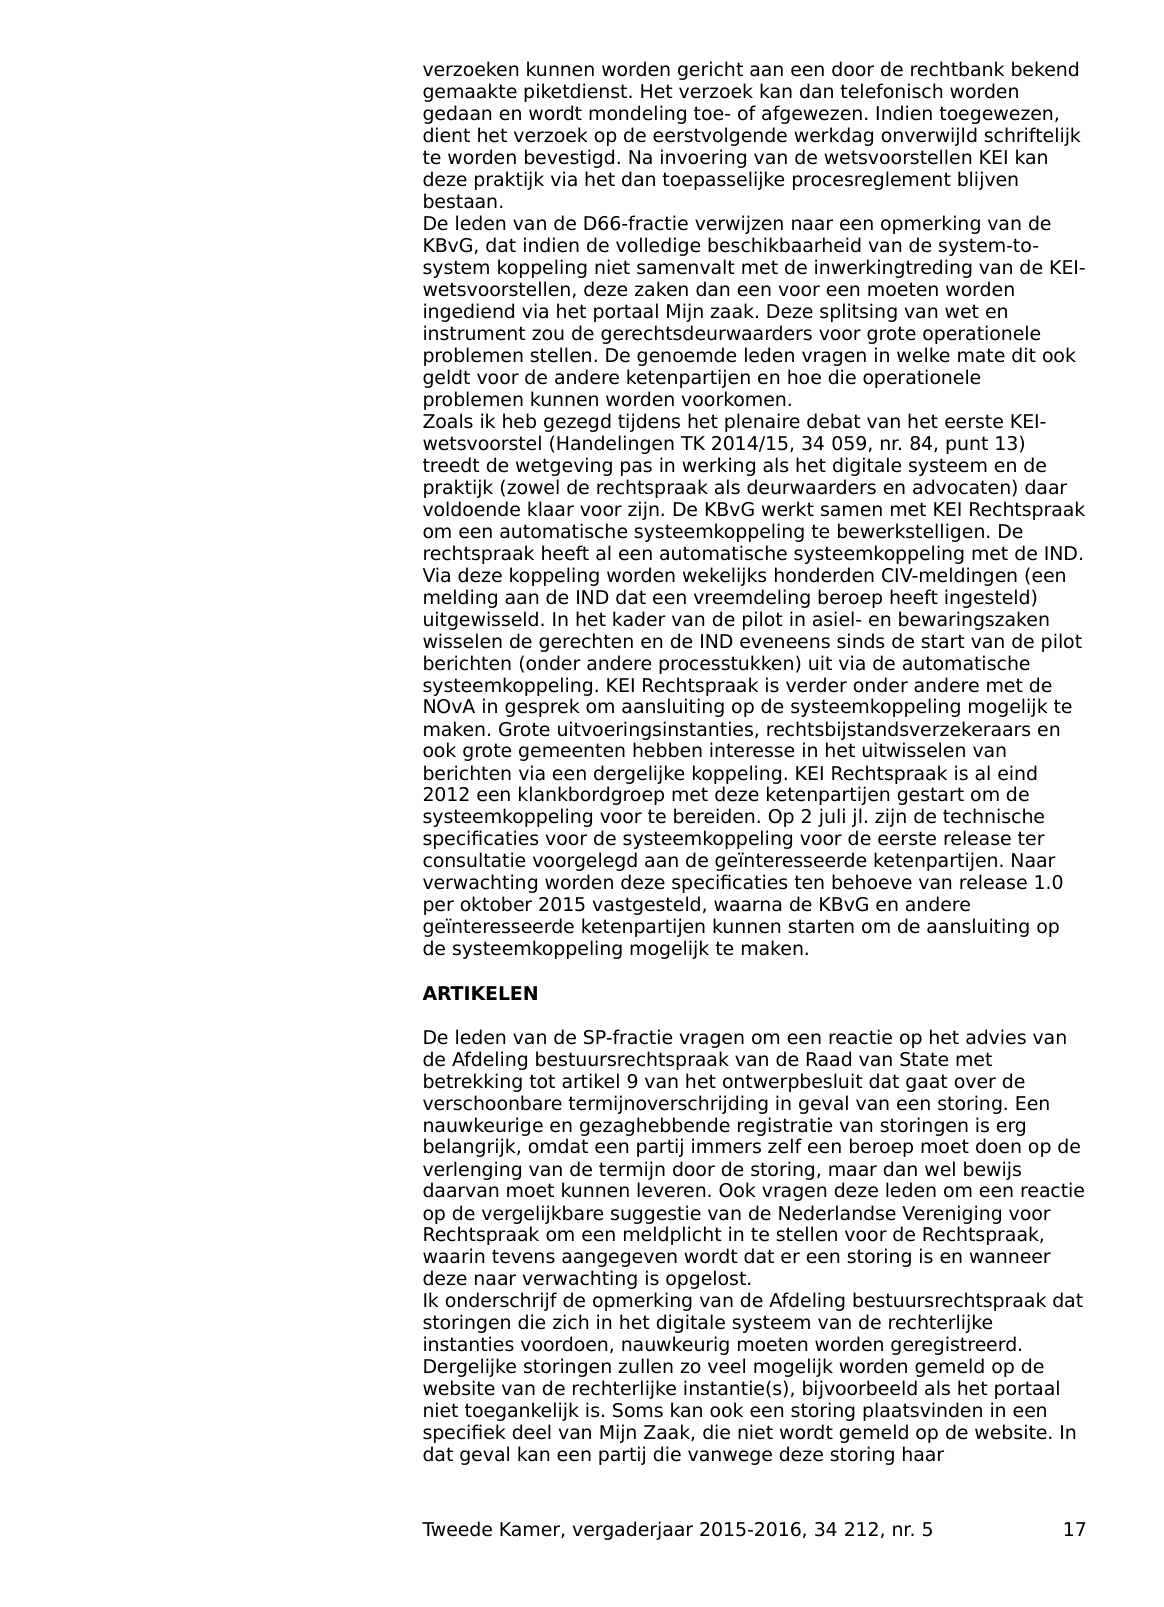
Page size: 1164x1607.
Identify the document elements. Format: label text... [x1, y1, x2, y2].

text Ik onderschrijf de opmerking van de Afdeling bestuursrechtspraak dat storingen die zich in het digitale systeem van de rechterlijke instanties voordoen, nauwkeurig moeten worden geregistreerd. Dergelijke storingen zullen zo veel mogelijk worden gemeld op de website van de rechterlijke instantie(s), bijvoorbeeld als het portaal niet toegankelijk is. Soms kan ook een storing plaatsvinden in een specifiek deel van Mijn Zaak, die niet wordt gemeld op de website. In dat geval kan een partij die vanwege deze storing haar [422, 1290, 1087, 1466]
text verzoeken kunnen worden gericht aan een door de rechtbank bekend gemaakte piketdienst. Het verzoek kan dan telefonisch worden gedaan en wordt mondeling toe- of afgewezen. Indien toegewezen, dient het verzoek op de eerstvolgende werkdag onverwijld schriftelijk te worden bevestigd. Na invoering van de wetsvoorstellen KEI kan deze praktijk via het dan toepasselijke procesreglement blijven bestaan. [422, 59, 1087, 213]
text De leden van de SP-fractie vragen om een reactie op het advies van de Afdeling bestuursrechtspraak van de Raad van State met betrekking tot artikel 9 van het ontwerpbesluit dat gaat over de verschoonbare termijnoverschrijding in geval van een storing. Een nauwkeurige en gezaghebbende registratie van storingen is erg belangrijk, omdat een partij immers zelf een beroep moet doen op de verlenging van de termijn door de storing, maar dan wel bewijs daarvan moet kunnen leveren. Ook vragen deze leden om een reactie op de vergelijkbare suggestie van de Nederlandse Vereniging voor Rechtspraak om een meldplicht in te stellen voor de Rechtspraak, waarin tevens aangegeven wordt dat er een storing is en wanneer deze naar verwachting is opgelost. [422, 1027, 1087, 1290]
text Zoals ik heb gezegd tijdens het plenaire debat van het eerste KEI-wetsvoorstel (Handelingen TK 2014/15, 34 059, nr. 84, punt 13) treedt de wetgeving pas in werking als het digitale systeem en de praktijk (zowel de rechtspraak als deurwaarders en advocaten) daar voldoende klaar voor zijn. De KBvG werkt samen met KEI Rechtspraak om een automatische systeemkoppeling te bewerkstelligen. De rechtspraak heeft al een automatische systeemkoppeling met de IND. Via deze koppeling worden wekelijks honderden CIV-meldingen (een melding aan de IND dat een vreemdeling beroep heeft ingesteld) uitgewisseld. In het kader van de pilot in asiel- en bewaringszaken wisselen de gerechten en de IND eveneens sinds de start van de pilot berichten (onder andere processtukken) uit via de automatische systeemkoppeling. KEI Rechtspraak is verder onder andere met de NOvA in gesprek om aansluiting op de systeemkoppeling mogelijk te maken. Grote uitvoeringsinstanties, rechtsbijstandsverzekeraars en ook grote gemeenten hebben interesse in het uitwisselen van berichten via een dergelijke koppeling. KEI Rechtspraak is al eind 2012 een klankbordgroep met deze ketenpartijen gestart om de systeemkoppeling voor te bereiden. Op 2 juli jl. zijn de technische specificaties voor de systeemkoppeling voor de eerste release ter consultatie voorgelegd aan de geïnteresseerde ketenpartijen. Naar verwachting worden deze specificaties ten behoeve van release 1.0 per oktober 2015 vastgesteld, waarna de KBvG en andere geïnteresseerde ketenpartijen kunnen starten om de aansluiting op de systeemkoppeling mogelijk te maken. [422, 411, 1087, 960]
subtitle ARTIKELEN [422, 982, 1087, 1004]
text De leden van de D66-fractie verwijzen naar een opmerking van de KBvG, dat indien de volledige beschikbaarheid van de system-to-system koppeling niet samenvalt met de inwerkingtreding van de KEI-wetsvoorstellen, deze zaken dan een voor een moeten worden ingediend via het portaal Mijn zaak. Deze splitsing van wet en instrument zou de gerechtsdeurwaarders voor grote operationele problemen stellen. De genoemde leden vragen in welke mate dit ook geldt voor de andere ketenpartijen en hoe die operationele problemen kunnen worden voorkomen. [422, 213, 1087, 411]
